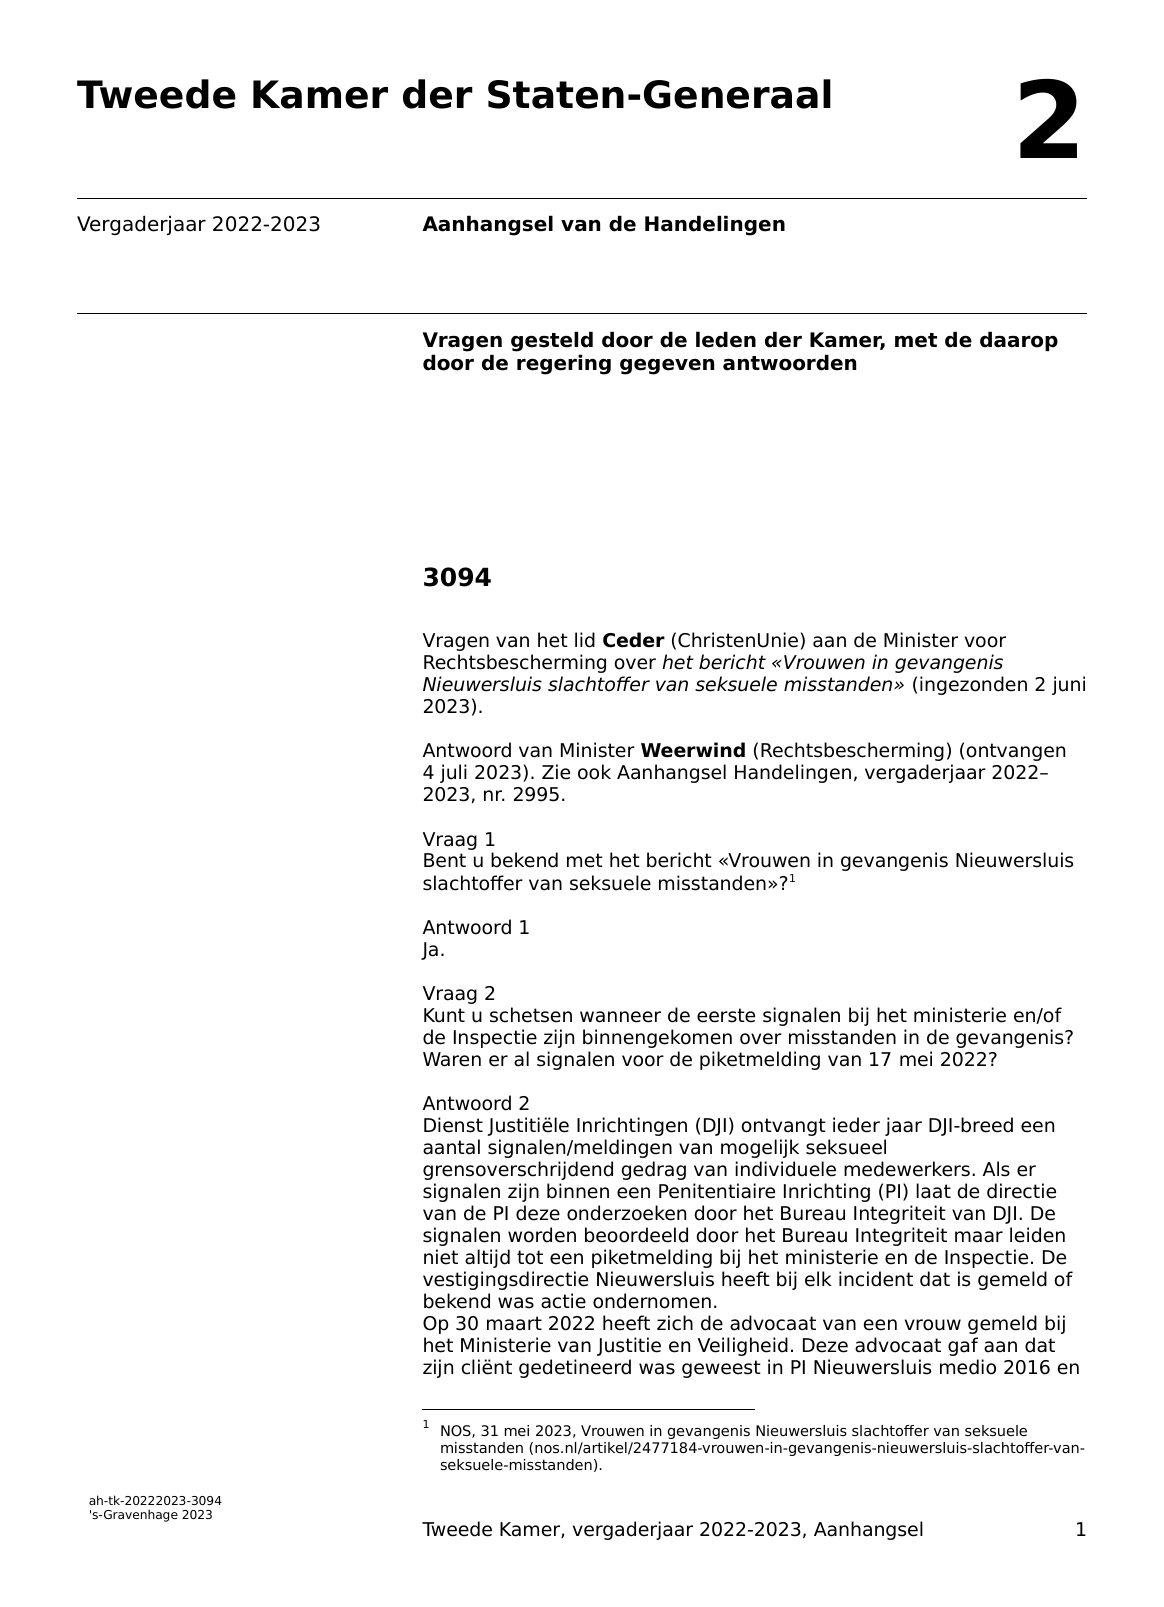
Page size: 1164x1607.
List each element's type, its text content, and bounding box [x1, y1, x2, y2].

text Vraag 2 [422, 983, 1087, 1005]
table_header Tweede Kamer der Staten-Generaal [77, 59, 886, 198]
text 3094 [422, 563, 1087, 592]
text Op 30 maart 2022 heeft zich de advocaat van een vrouw gemeld bij het Ministerie van Justitie en Veiligheid. Deze advocaat gaf aan dat zijn cliënt gedetineerd was geweest in PI Nieuwersluis medio 2016 en [422, 1313, 1087, 1378]
text Ja. [422, 938, 1087, 961]
text Dienst Justitiële Inrichtingen (DJI) ontvangt ieder jaar DJI-breed een aantal signalen/meldingen van mogelijk seksueel grensoverschrijdend gedrag van individuele medewerkers. Als er signalen zijn binnen een Penitentiaire Inrichting (PI) laat de directie van de PI deze onderzoeken door het Bureau Integriteit van DJI. De signalen worden beoordeeld door het Bureau Integriteit maar leiden niet altijd tot een piketmelding bij het ministerie en de Inspectie. De vestigingsdirectie Nieuwersluis heeft bij elk incident dat is gemeld of bekend was actie ondernomen. [422, 1115, 1087, 1313]
table_header 2 [886, 59, 1087, 198]
text 's-Gravenhage 2023 [88, 1508, 323, 1522]
text Vragen van het lid Ceder (ChristenUnie) aan de Minister voor Rechtsbescherming over het bericht «Vrouwen in gevangenis Nieuwersluis slachtoffer van seksuele misstanden» (ingezonden 2 juni 2023). [422, 630, 1087, 718]
text NOS, 31 mei 2023, Vrouwen in gevangenis Nieuwersluis slachtoffer van seksuele misstanden (nos.nl/artikel/2477184-vrouwen-in-gevangenis-nieuwersluis-slachtoffer-van-seksuele-misstanden). [422, 1418, 1087, 1474]
text ah-tk-20222023-3094 [88, 1494, 323, 1508]
table_cell Vergaderjaar 2022-2023 [77, 199, 422, 313]
text Kunt u schetsen wanneer de eerste signalen bij het ministerie en/of de Inspectie zijn binnengekomen over misstanden in de gevangenis? Waren er al signalen voor de piketmelding van 17 mei 2022? [422, 1005, 1087, 1071]
table_cell Vragen gesteld door de leden der Kamer, met de daarop door de regering gegeven antwoorden [422, 314, 1087, 375]
text Antwoord 1 [422, 917, 1087, 938]
text Vraag 1 [422, 828, 1087, 850]
text Antwoord van Minister Weerwind (Rechtsbescherming) (ontvangen 4 juli 2023). Zie ook Aanhangsel Handelingen, vergaderjaar 2022–2023, nr. 2995. [422, 740, 1087, 806]
table_cell [77, 314, 422, 375]
table_cell Aanhangsel van de Handelingen [422, 199, 1087, 313]
text Bent u bekend met het bericht «Vrouwen in gevangenis Nieuwersluis slachtoffer van seksuele misstanden»? [422, 850, 1087, 894]
text Antwoord 2 [422, 1093, 1087, 1115]
